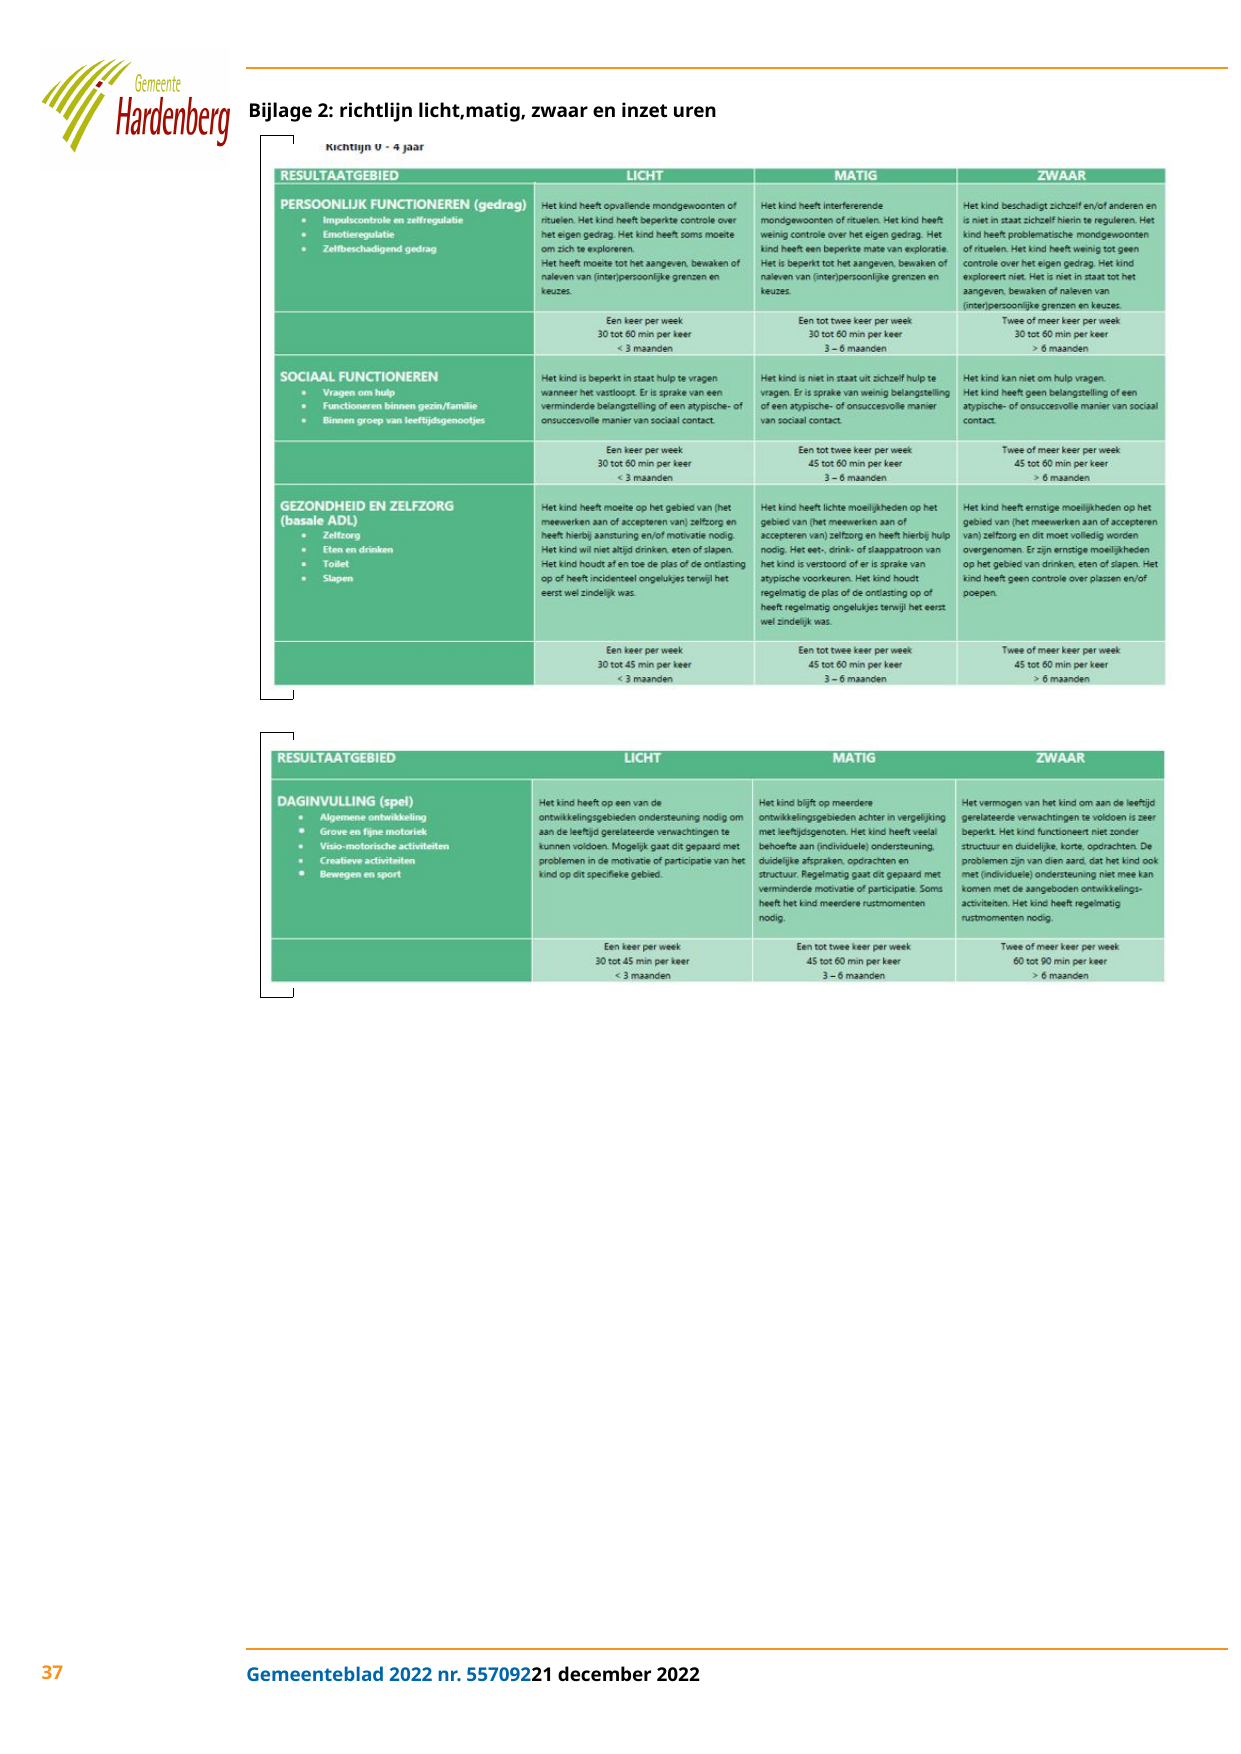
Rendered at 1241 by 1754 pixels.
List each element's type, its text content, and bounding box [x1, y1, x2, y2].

picture [268, 144, 1173, 690]
picture [268, 740, 1173, 988]
picture [41, 47, 231, 172]
text Bijlage 2: richtlijn licht,matig, zwaar en inzet uren [248, 95, 1152, 123]
